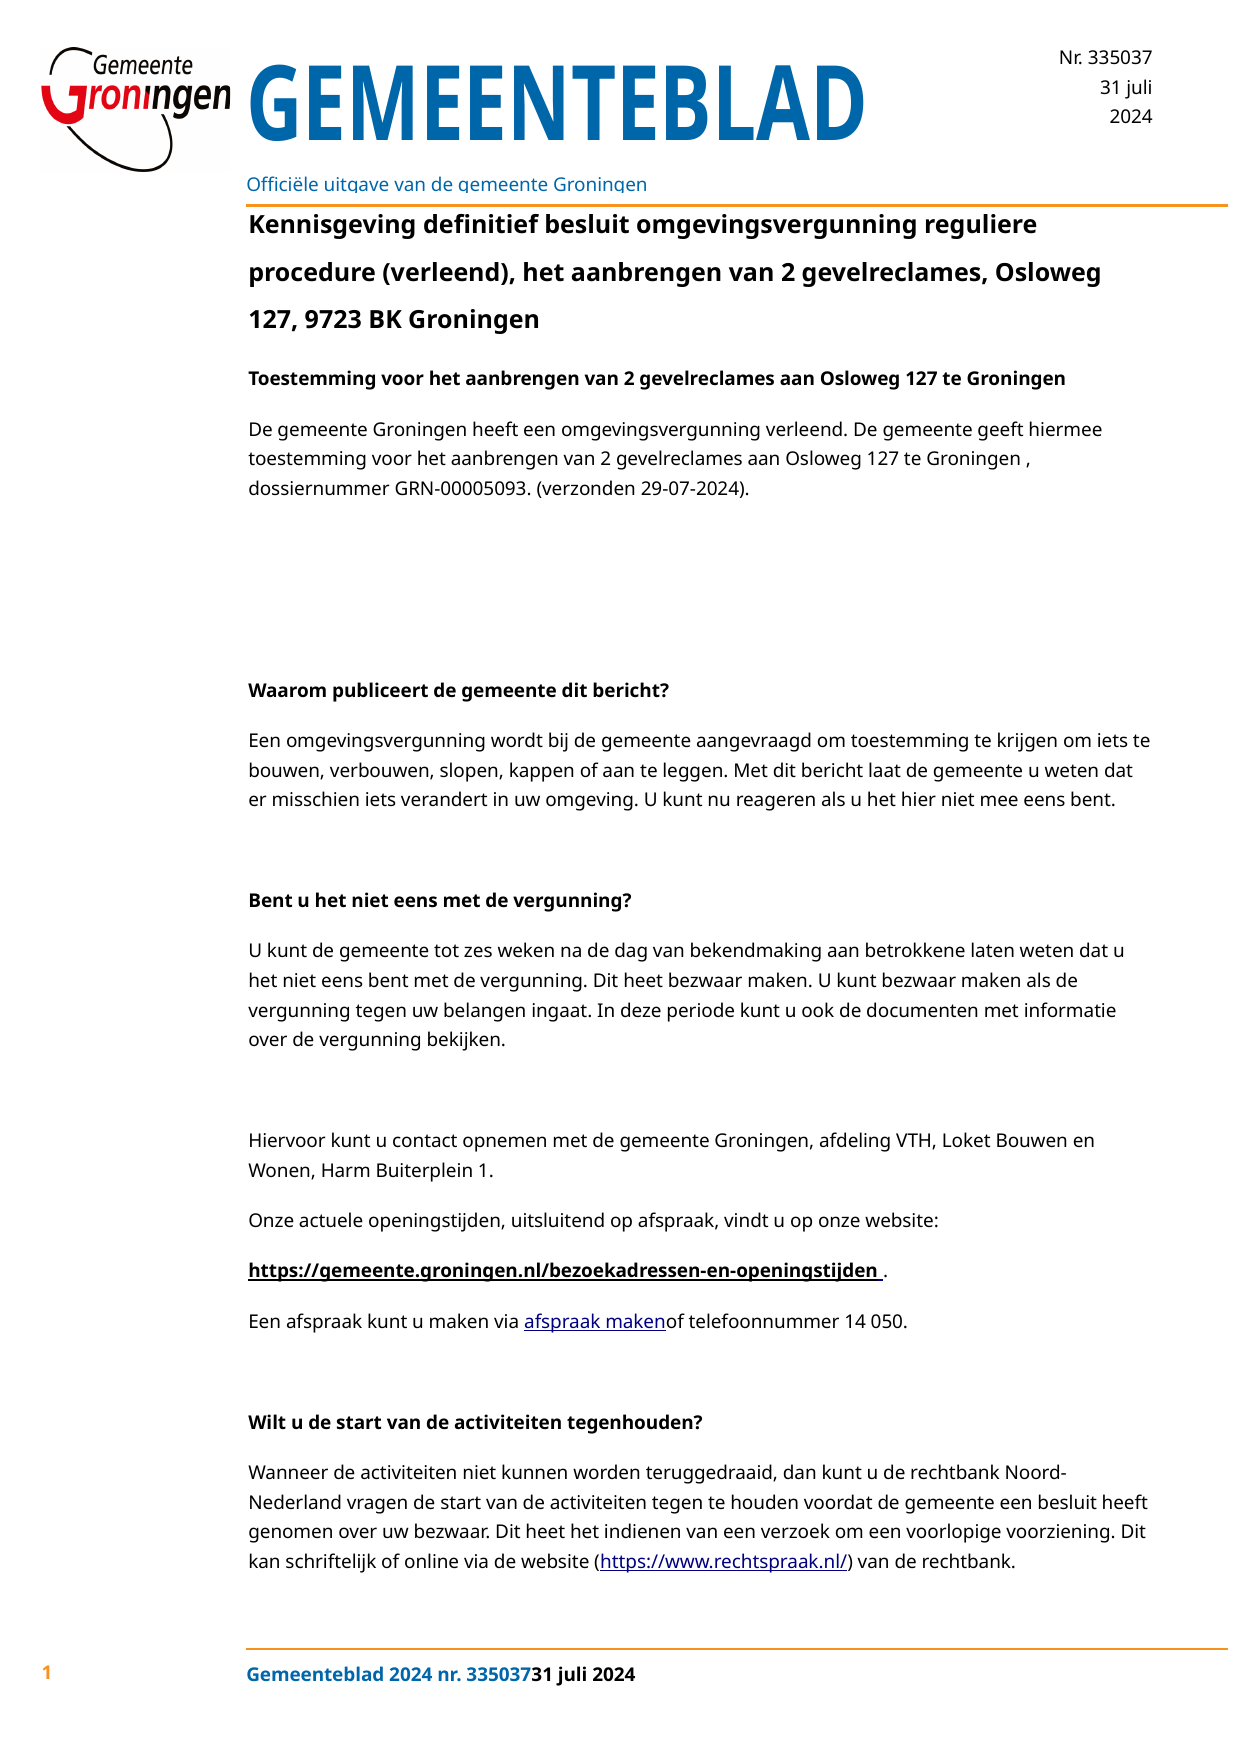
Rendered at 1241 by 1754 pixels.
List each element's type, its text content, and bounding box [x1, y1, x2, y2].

text Een omgevingsvergunning wordt bij de gemeente aangevraagd om toestemming te krijgen om iets te bouwen, verbouwen, slopen, kappen of aan te leggen. Met dit bericht laat de gemeente u weten dat er misschien iets verandert in uw omgeving. U kunt nu reageren als u het hier niet mee eens bent. [248, 727, 1152, 812]
text Waarom publiceert de gemeente dit bericht? [248, 677, 1152, 702]
picture [41, 47, 231, 172]
text Hiervoor kunt u contact opnemen met de gemeente Groningen, afdeling VTH, Loket Bouwen en Wonen, Harm Buiterplein 1. [248, 1127, 1152, 1182]
text De gemeente Groningen heeft een omgevingsvergunning verleend. De gemeente geeft hiermee toestemming voor het aanbrengen van 2 gevelreclames aan Osloweg 127 te Groningen , dossiernummer GRN-00005093. (verzonden 29-07-2024). [248, 416, 1152, 501]
text Wanneer de activiteiten niet kunnen worden teruggedraaid, dan kunt u de rechtbank Noord-Nederland vragen de start van de activiteiten tegen te houden voordat de gemeente een besluit heeft genomen over uw bezwaar. Dit heet het indienen van een verzoek om een voorlopige voorziening. Dit kan schriftelijk of online via de website (https://www.rechtspraak.nl/) van de rechtbank. [248, 1459, 1152, 1574]
text Wilt u de start van de activiteiten tegenhouden? [248, 1409, 1152, 1434]
text Kennisgeving definitief besluit omgevingsvergunning reguliere procedure (verleend), het aanbrengen van 2 gevelreclames, Osloweg 127, 9723 BK Groningen [248, 207, 1152, 336]
text Toestemming voor het aanbrengen van 2 gevelreclames aan Osloweg 127 te Groningen [248, 366, 1152, 391]
text Een afspraak kunt u maken via afspraak makenof telefoonnummer 14 050. [248, 1308, 1152, 1334]
text Onze actuele openingstijden, uitsluitend op afspraak, vindt u op onze website: [248, 1207, 1152, 1233]
text https://gemeente.groningen.nl/bezoekadressen-en-openingstijden . [248, 1258, 1152, 1283]
text U kunt de gemeente tot zes weken na de dag van bekendmaking aan betrokkene laten weten dat u het niet eens bent met de vergunning. Dit heet bezwaar maken. U kunt bezwaar maken als de vergunning tegen uw belangen ingaat. In deze periode kunt u ook de documenten met informatie over de vergunning bekijken. [248, 938, 1152, 1052]
text Bent u het niet eens met de vergunning? [248, 887, 1152, 913]
